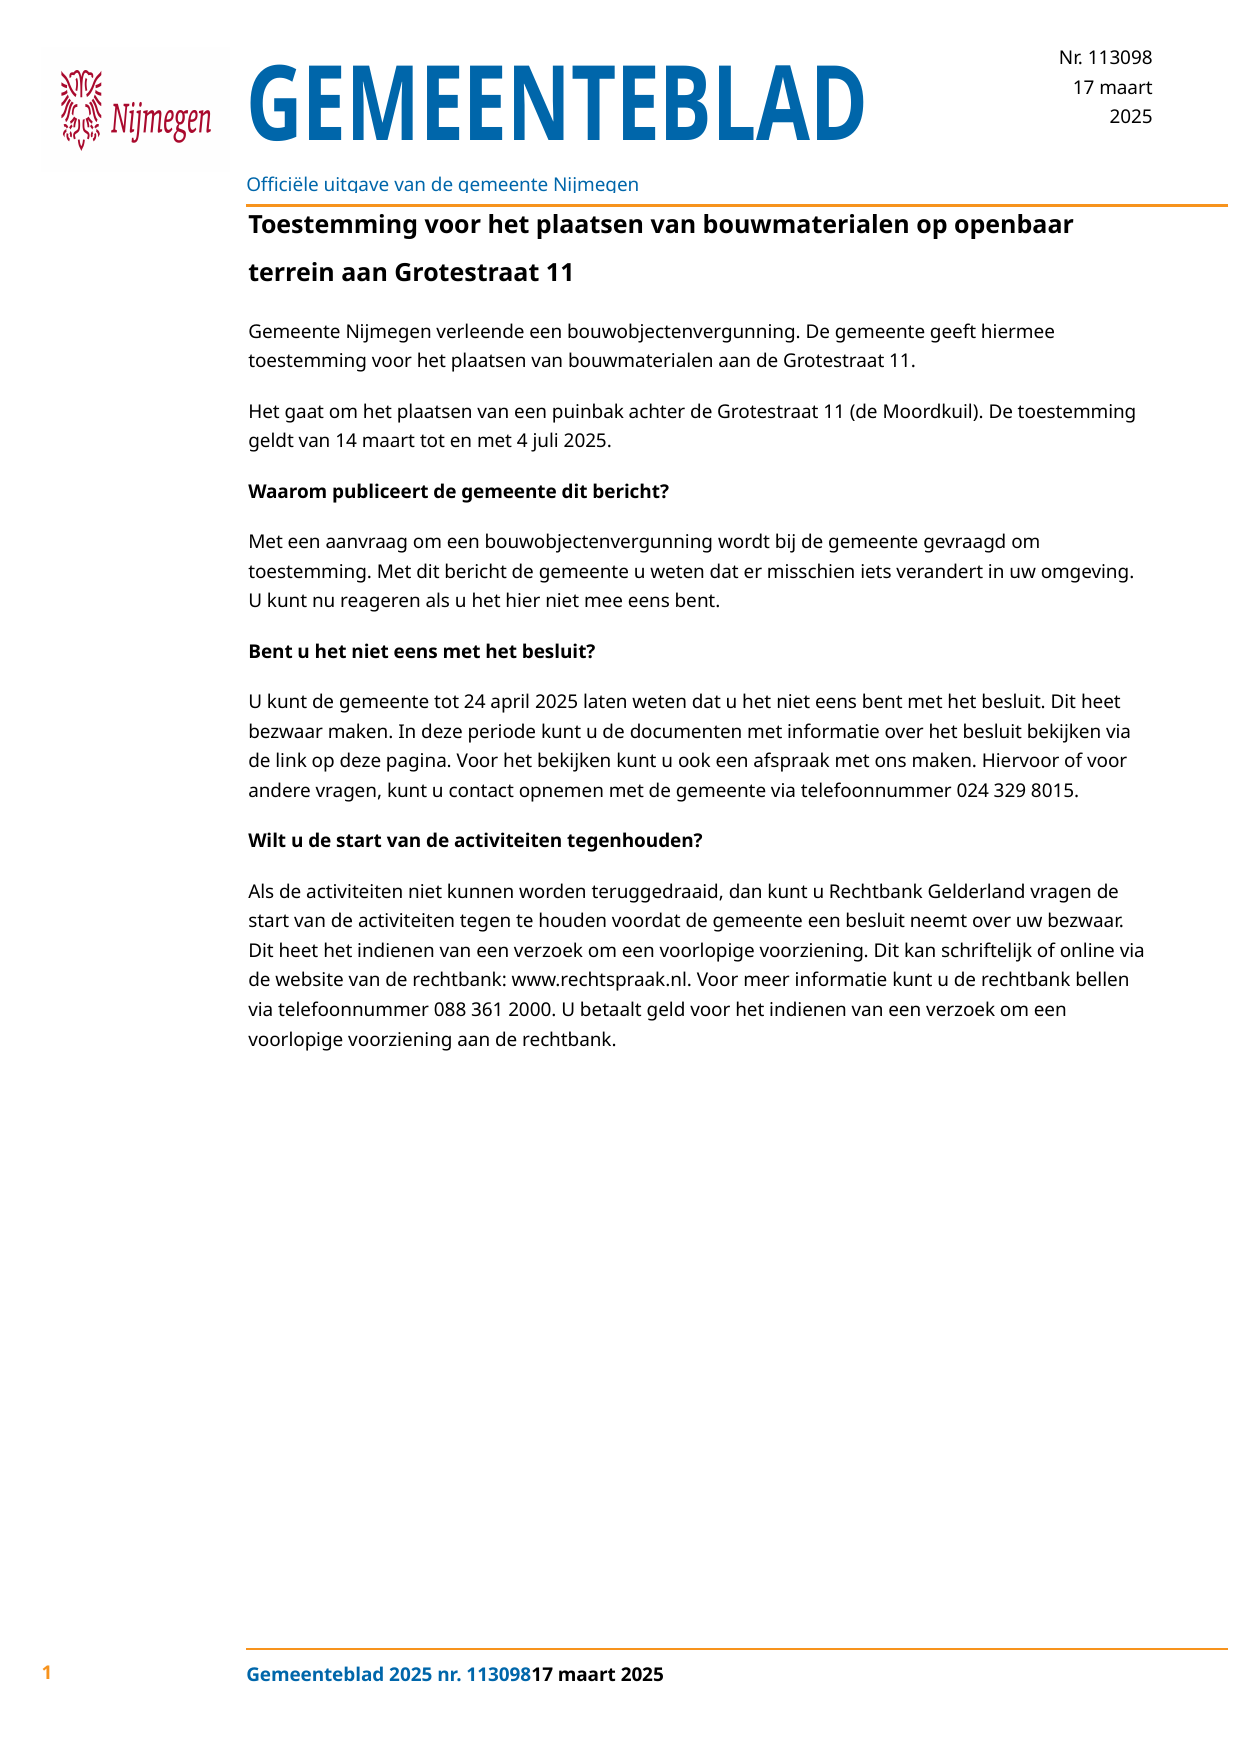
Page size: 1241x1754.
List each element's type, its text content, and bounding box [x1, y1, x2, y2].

text Met een aanvraag om een bouwobjectenvergunning wordt bij de gemeente gevraagd om toestemming. Met dit bericht de gemeente u weten dat er misschien iets verandert in uw omgeving. U kunt nu reageren als u het hier niet mee eens bent. [248, 528, 1152, 613]
text Als de activiteiten niet kunnen worden teruggedraaid, dan kunt u Rechtbank Gelderland vragen de start van de activiteiten tegen te houden voordat de gemeente een besluit neemt over uw bezwaar. Dit heet het indienen van een verzoek om een voorlopige voorziening. Dit kan schriftelijk of online via de website van de rechtbank: www.rechtspraak.nl. Voor meer informatie kunt u de rechtbank bellen via telefoonnummer 088 361 2000. U betaalt geld voor het indienen van een verzoek om een voorlopige voorziening aan de rechtbank. [248, 878, 1152, 1052]
text Wilt u de start van de activiteiten tegenhouden? [248, 827, 1152, 853]
text Gemeente Nijmegen verleende een bouwobjectenvergunning. De gemeente geeft hiermee toestemming voor het plaatsen van bouwmaterialen aan de Grotestraat 11. [248, 318, 1152, 373]
text U kunt de gemeente tot 24 april 2025 laten weten dat u het niet eens bent met het besluit. Dit heet bezwaar maken. In deze periode kunt u de documenten met informatie over het besluit bekijken via de link op deze pagina. Voor het bekijken kunt u ook een afspraak met ons maken. Hiervoor of voor andere vragen, kunt u contact opnemen met de gemeente via telefoonnummer 024 329 8015. [248, 688, 1152, 803]
text Toestemming voor het plaatsen van bouwmaterialen op openbaar terrein aan Grotestraat 11 [248, 207, 1152, 288]
picture [41, 47, 231, 172]
text Het gaat om het plaatsen van een puinbak achter de Grotestraat 11 (de Moordkuil). De toestemming geldt van 14 maart tot en met 4 juli 2025. [248, 398, 1152, 453]
text Bent u het niet eens met het besluit? [248, 638, 1152, 664]
text Waarom publiceert de gemeente dit bericht? [248, 478, 1152, 504]
